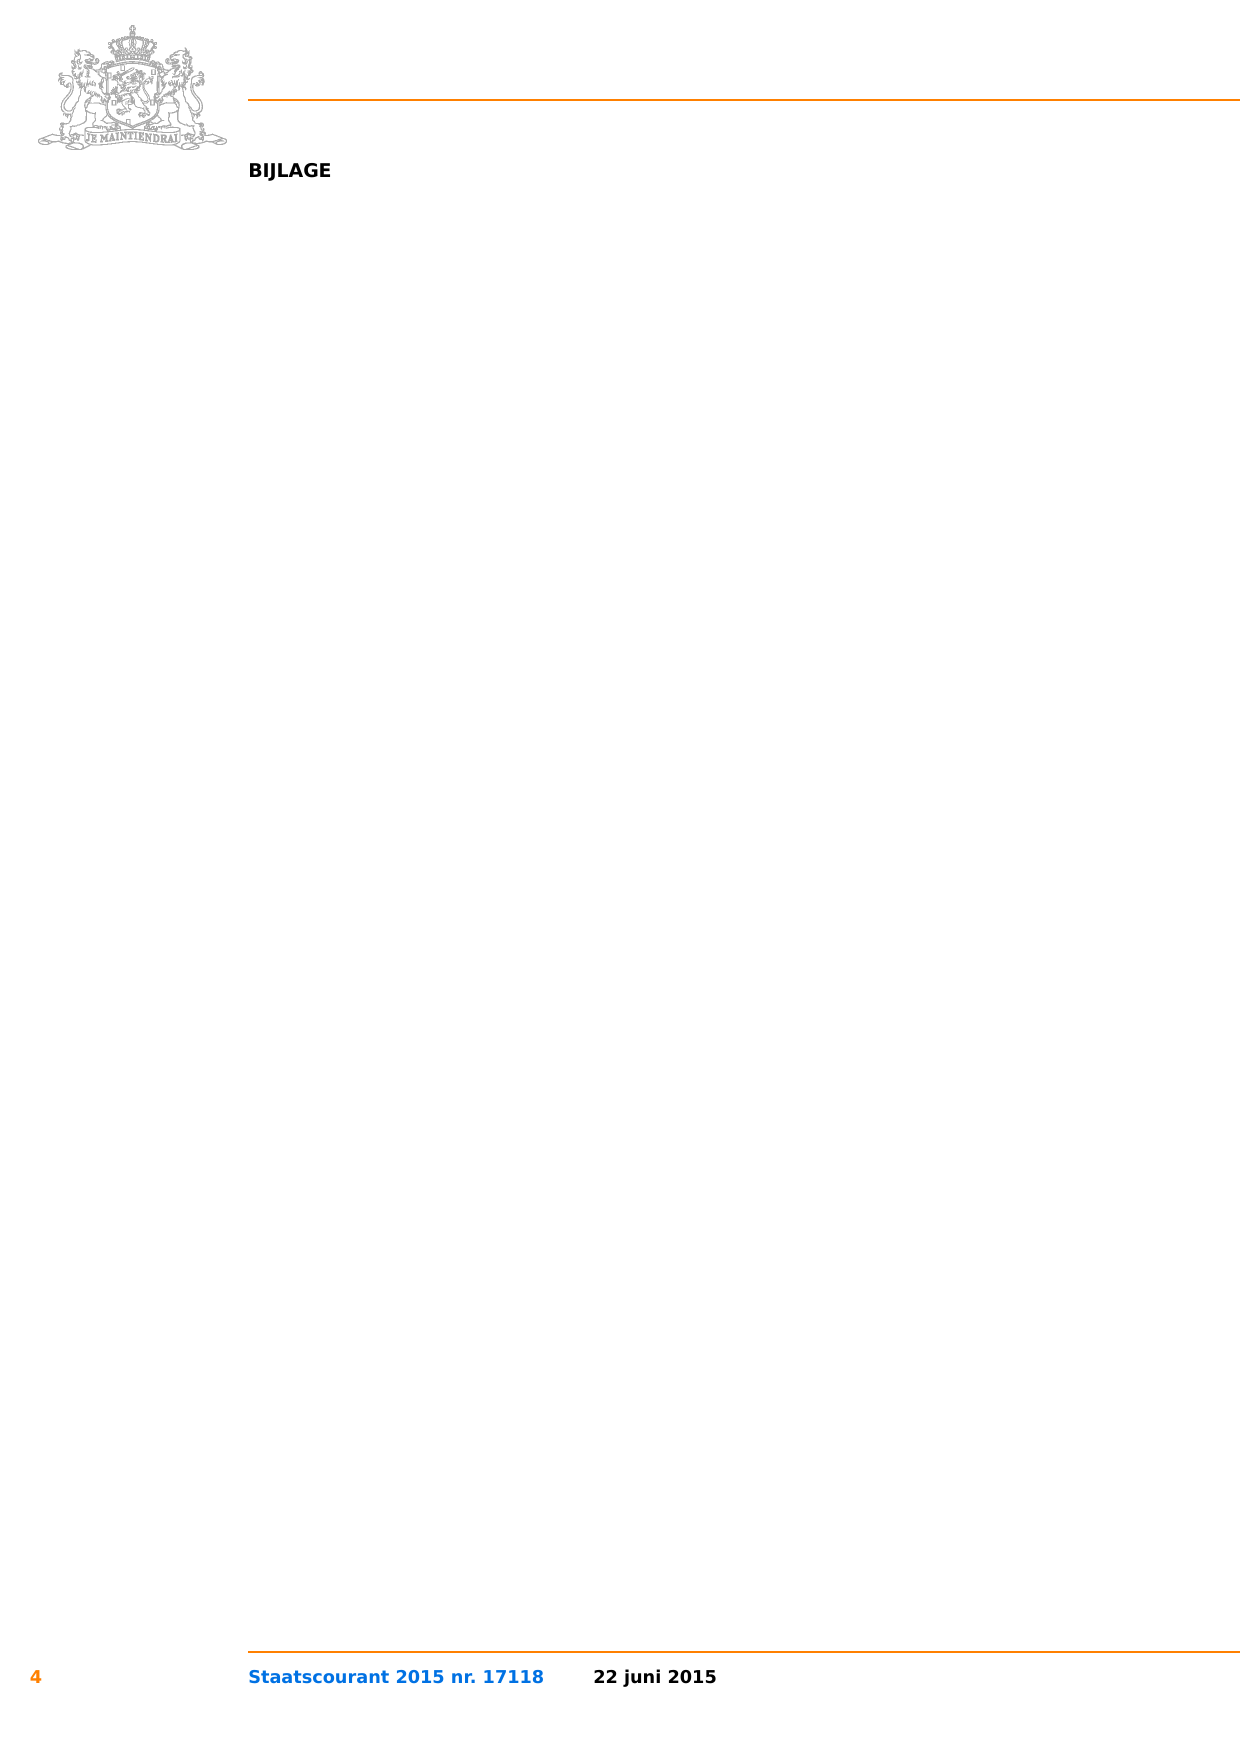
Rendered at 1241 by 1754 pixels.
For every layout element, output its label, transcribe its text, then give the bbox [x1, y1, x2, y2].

picture [38, 25, 227, 150]
subtitle BIJLAGE [248, 160, 1163, 182]
